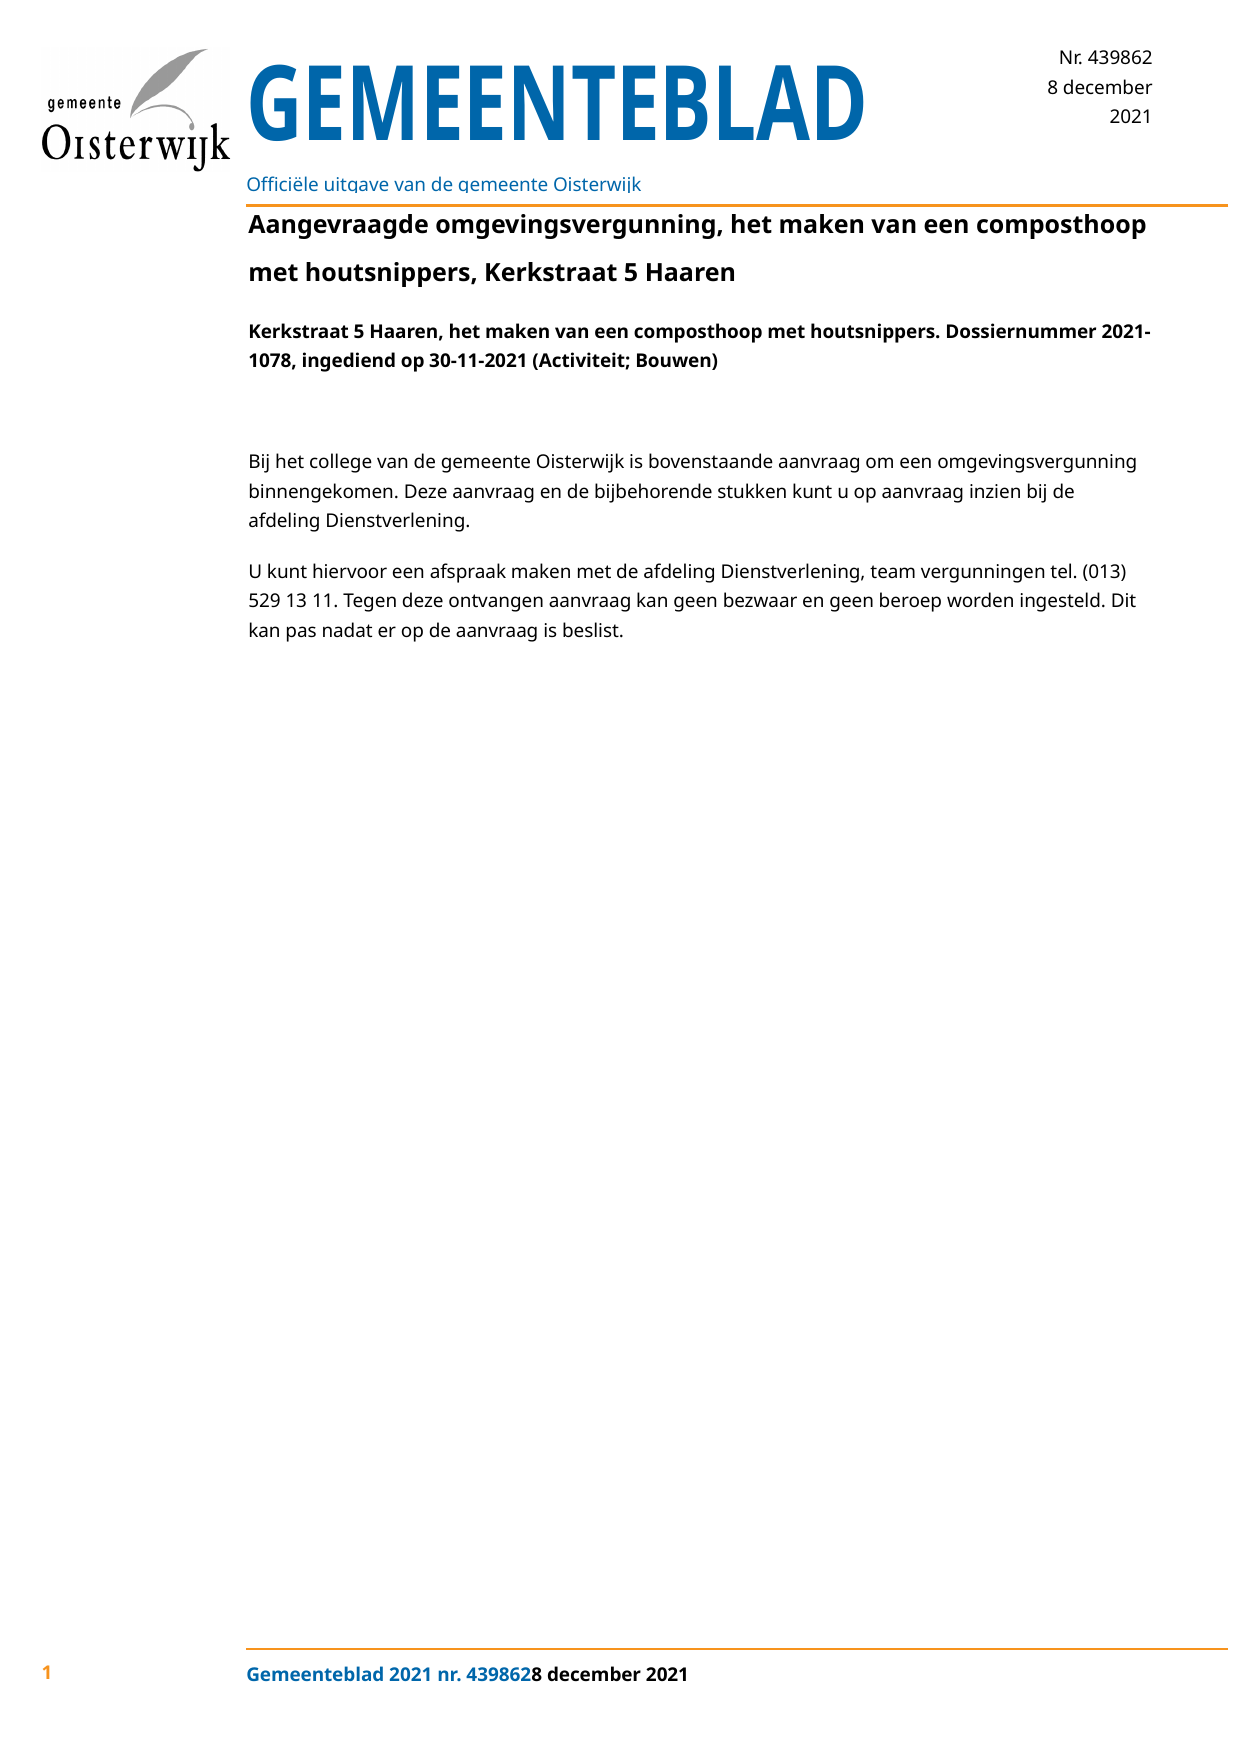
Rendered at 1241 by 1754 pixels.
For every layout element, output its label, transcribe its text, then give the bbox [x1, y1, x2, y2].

picture [41, 47, 231, 172]
text Aangevraagde omgevingsvergunning, het maken van een composthoop met houtsnippers, Kerkstraat 5 Haaren [248, 207, 1152, 288]
text Bij het college van de gemeente Oisterwijk is bovenstaande aanvraag om een omgevingsvergunning binnengekomen. Deze aanvraag en de bijbehorende stukken kunt u op aanvraag inzien bij de afdeling Dienstverlening. [248, 448, 1152, 533]
text U kunt hiervoor een afspraak maken met de afdeling Dienstverlening, team vergunningen tel. (013) 529 13 11. Tegen deze ontvangen aanvraag kan geen bezwaar en geen beroep worden ingesteld. Dit kan pas nadat er op de aanvraag is beslist. [248, 558, 1152, 643]
text Kerkstraat 5 Haaren, het maken van een composthoop met houtsnippers. Dossiernummer 2021-1078, ingediend op 30-11-2021 (Activiteit; Bouwen) [248, 318, 1152, 373]
